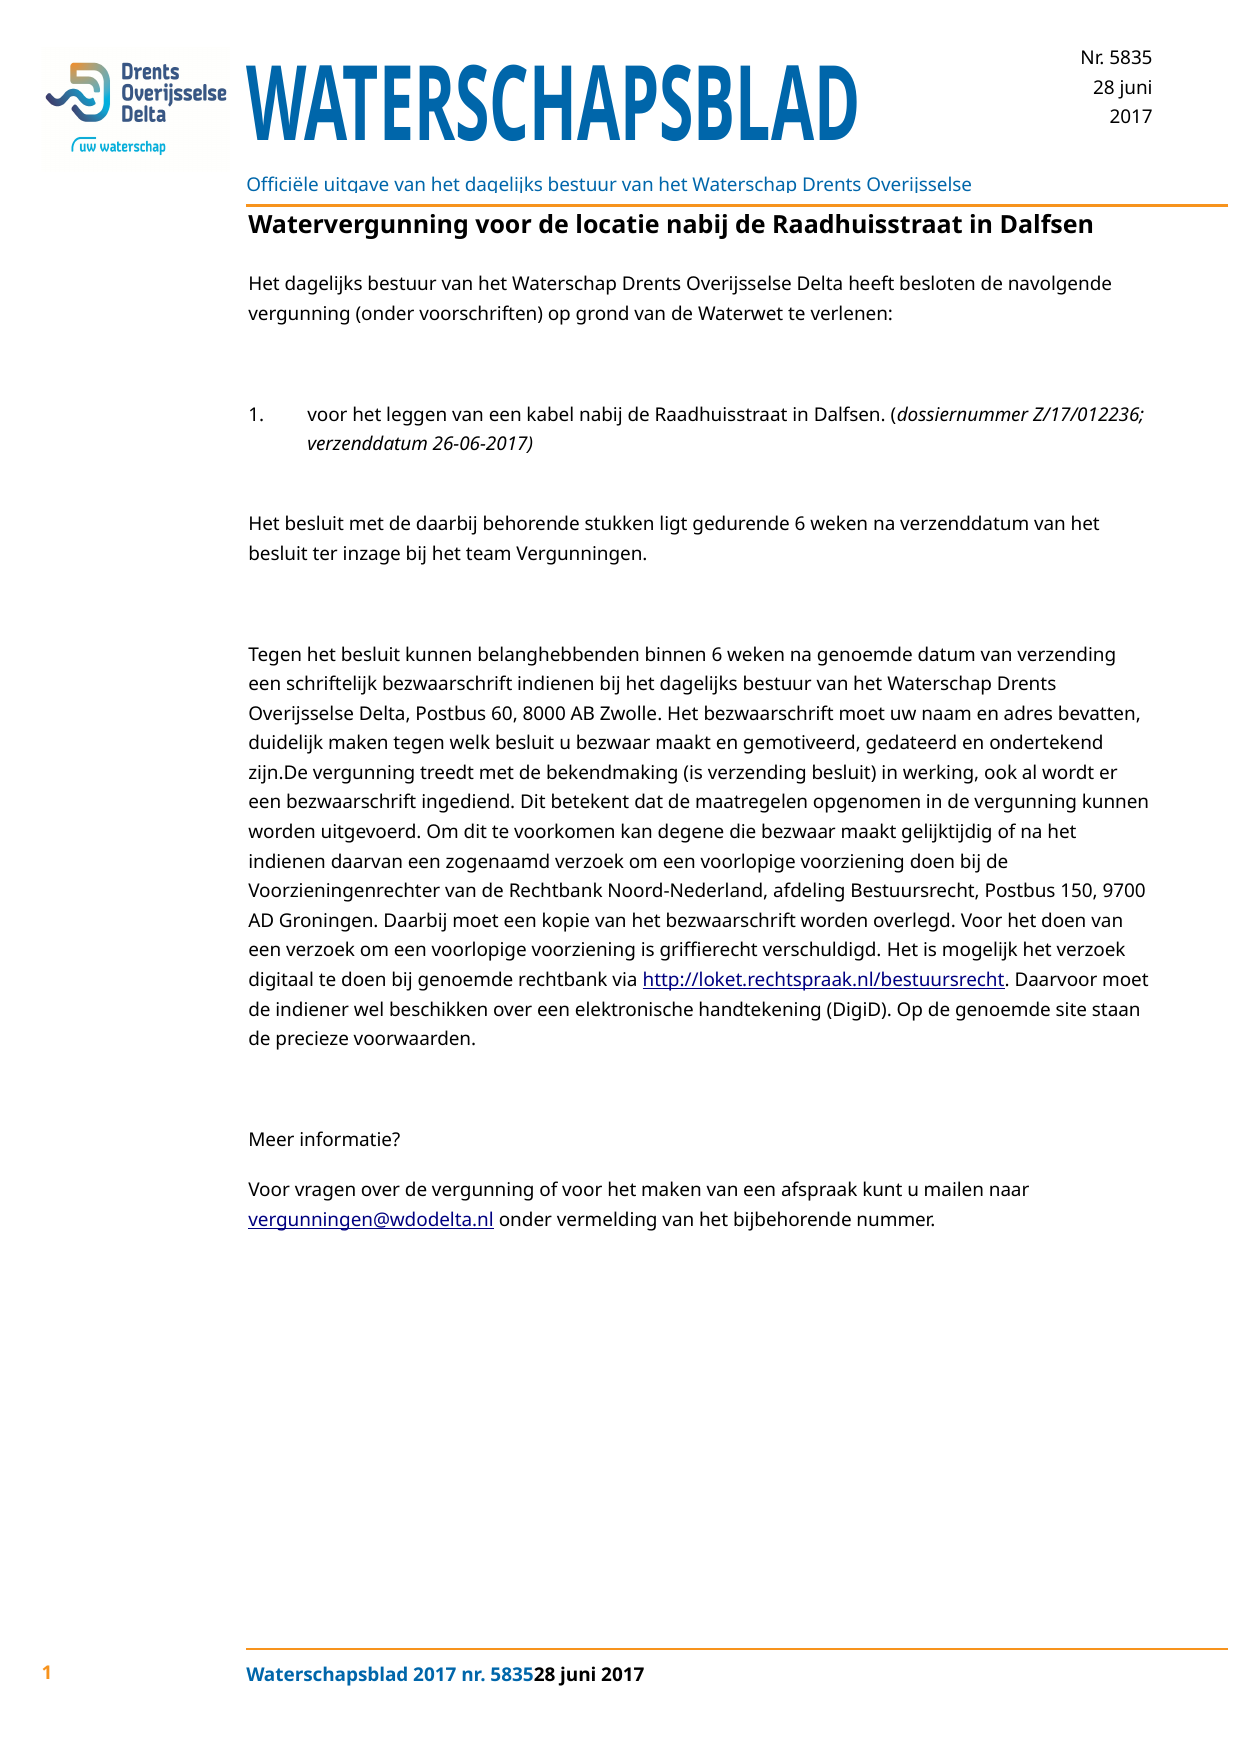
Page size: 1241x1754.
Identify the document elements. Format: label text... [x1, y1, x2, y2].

text Het besluit met de daarbij behorende stukken ligt gedurende 6 weken na verzenddatum van het besluit ter inzage bij het team Vergunningen. [248, 510, 1152, 566]
text Watervergunning voor de locatie nabij de Raadhuisstraat in Dalfsen [248, 207, 1152, 241]
text Het dagelijks bestuur van het Waterschap Drents Overijsselse Delta heeft besloten de navolgende vergunning (onder voorschriften) op grond van de Waterwet te verlenen: [248, 270, 1152, 326]
text Tegen het besluit kunnen belanghebbenden binnen 6 weken na genoemde datum van verzending een schriftelijk bezwaarschrift indienen bij het dagelijks bestuur van het Waterschap Drents Overijsselse Delta, Postbus 60, 8000 AB Zwolle. Het bezwaarschrift moet uw naam en adres bevatten, duidelijk maken tegen welk besluit u bezwaar maakt en gemotiveerd, gedateerd en ondertekend zijn.De vergunning treedt met de bekendmaking (is verzending besluit) in werking, ook al wordt er een bezwaarschrift ingediend. Dit betekent dat de maatregelen opgenomen in de vergunning kunnen worden uitgevoerd. Om dit te voorkomen kan degene die bezwaar maakt gelijktijdig of na het indienen daarvan een zogenaamd verzoek om een voorlopige voorziening doen bij de Voorzieningenrechter van de Rechtbank Noord-Nederland, afdeling Bestuursrecht, Postbus 150, 9700 AD Groningen. Daarbij moet een kopie van het bezwaarschrift worden overlegd. Voor het doen van een verzoek om een voorlopige voorziening is griffierecht verschuldigd. Het is mogelijk het verzoek digitaal te doen bij genoemde rechtbank via http://loket.rechtspraak.nl/bestuursrecht. Daarvoor moet de indiener wel beschikken over een elektronische handtekening (DigiD). Op de genoemde site staan de precieze voorwaarden. [248, 641, 1152, 1051]
text Meer informatie? [248, 1126, 1152, 1152]
list voor het leggen van een kabel nabij de Raadhuisstraat in Dalfsen. (dossiernummer Z/17/012236; verzenddatum 26-06-2017) [248, 401, 1152, 456]
text Voor vragen over de vergunning of voor het maken van een afspraak kunt u mailen naar vergunningen@wdodelta.nl onder vermelding van het bijbehorende nummer. [248, 1177, 1152, 1232]
picture [41, 47, 231, 172]
